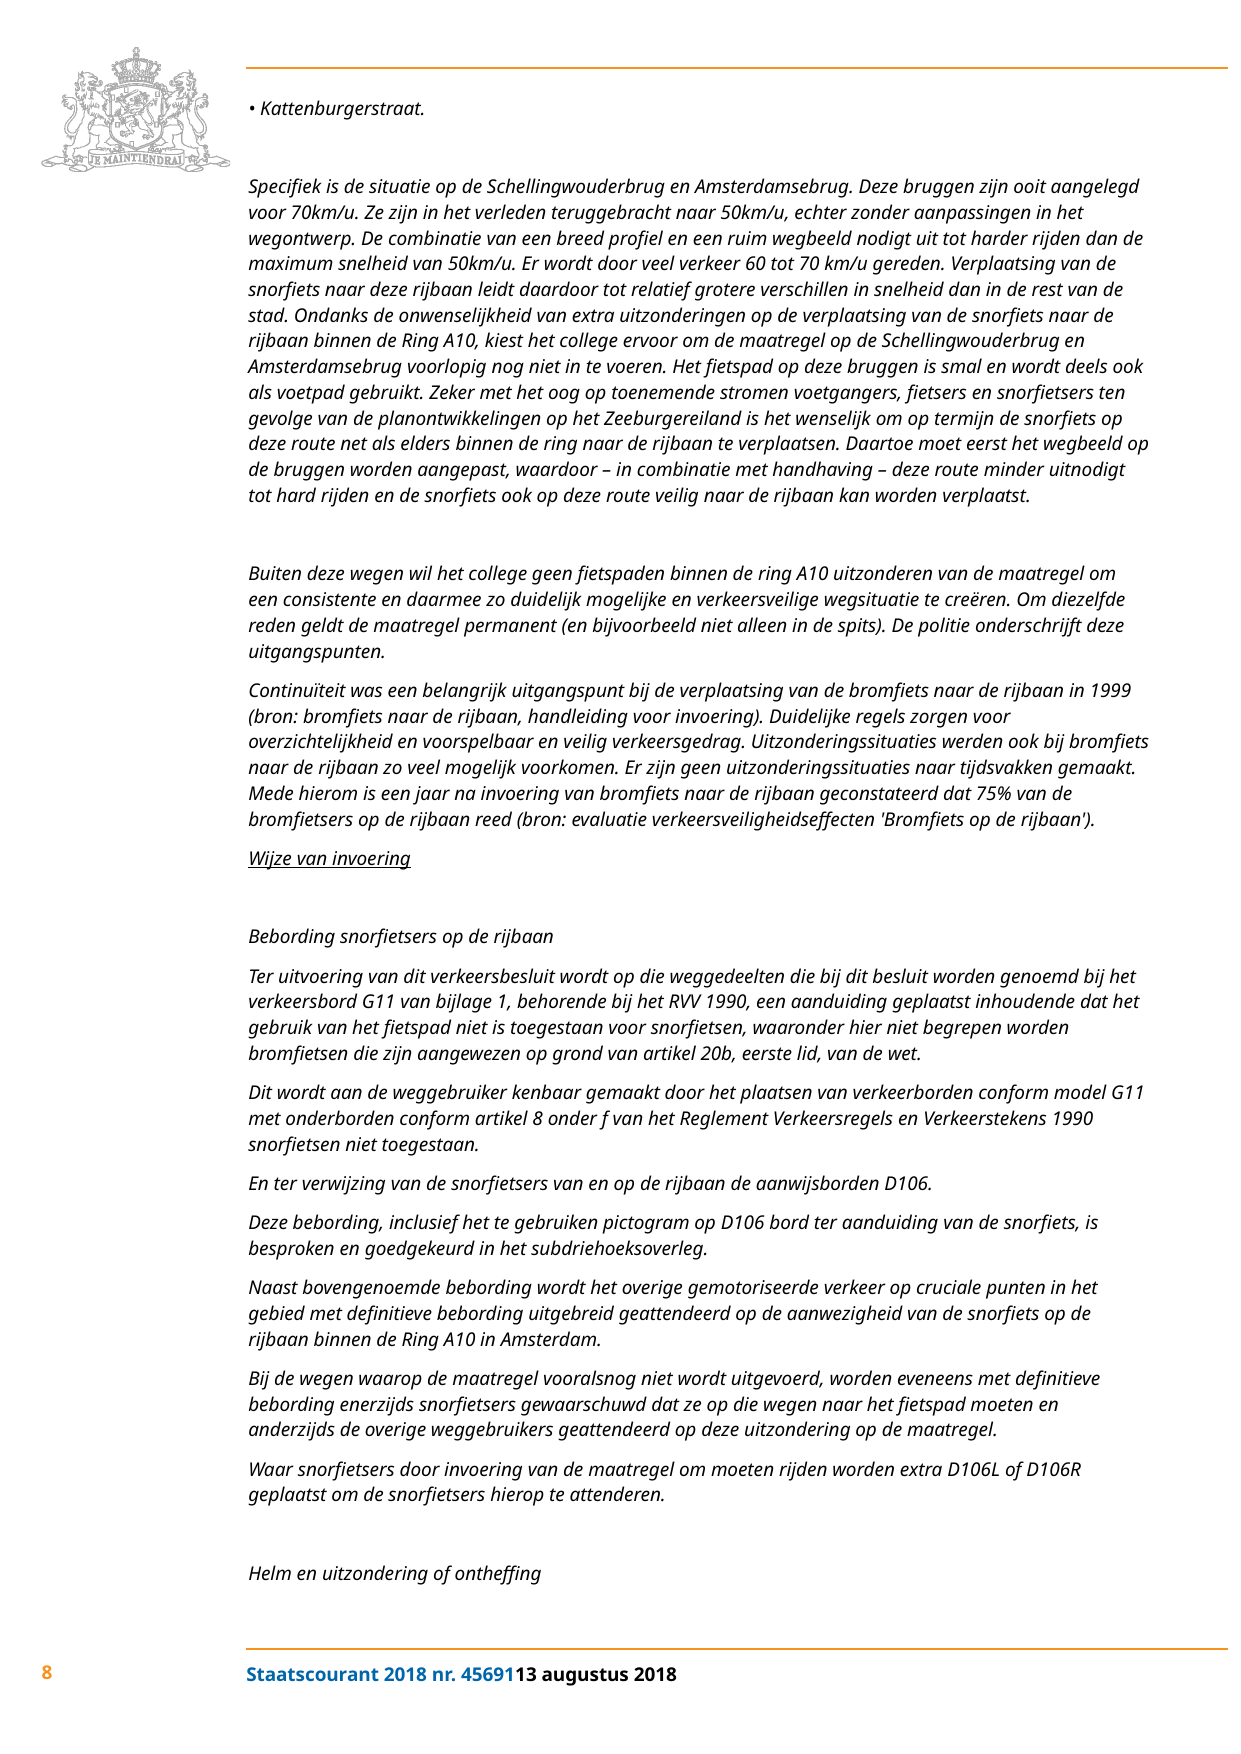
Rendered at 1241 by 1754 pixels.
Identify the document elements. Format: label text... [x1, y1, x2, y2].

text • Kattenburgerstraat. [248, 95, 1152, 121]
text Buiten deze wegen wil het college geen fietspaden binnen de ring A10 uitzonderen van de maatregel om een consistente en daarmee zo duidelijk mogelijke en verkeersveilige wegsituatie te creëren. Om diezelfde reden geldt de maatregel permanent (en bijvoorbeeld niet alleen in de spits). De politie onderschrijft deze uitgangspunten. [248, 561, 1152, 663]
text Deze bebording, inclusief het te gebruiken pictogram op D106 bord ter aanduiding van de snorfiets, is besproken en goedgekeurd in het subdriehoeksoverleg. [248, 1209, 1152, 1261]
text Naast bovengenoemde bebording wordt het overige gemotoriseerde verkeer op cruciale punten in het gebied met definitieve bebording uitgebreid geattendeerd op de aanwezigheid van de snorfiets op de rijbaan binnen de Ring A10 in Amsterdam. [248, 1274, 1152, 1351]
text En ter verwijzing van de snorfietsers van en op de rijbaan de aanwijsborden D106. [248, 1170, 1152, 1196]
text Ter uitvoering van dit verkeersbesluit wordt op die weggedeelten die bij dit besluit worden genoemd bij het verkeersbord G11 van bijlage 1, behorende bij het RVV 1990, een aanduiding geplaatst inhoudende dat het gebruik van het fietspad niet is toegestaan voor snorfietsen, waaronder hier niet begrepen worden bromfietsen die zijn aangewezen op grond van artikel 20b, eerste lid, van de wet. [248, 963, 1152, 1066]
text Helm en uitzondering of ontheffing [248, 1560, 1152, 1586]
text Specifiek is de situatie op de Schellingwouderbrug en Amsterdamsebrug. Deze bruggen zijn ooit aangelegd voor 70km/u. Ze zijn in het verleden teruggebracht naar 50km/u, echter zonder aanpassingen in het wegontwerp. De combinatie van een breed profiel en een ruim wegbeeld nodigt uit tot harder rijden dan de maximum snelheid van 50km/u. Er wordt door veel verkeer 60 tot 70 km/u gereden. Verplaatsing van de snorfiets naar deze rijbaan leidt daardoor tot relatief grotere verschillen in snelheid dan in de rest van de stad. Ondanks de onwenselijkheid van extra uitzonderingen op de verplaatsing van de snorfiets naar de rijbaan binnen de Ring A10, kiest het college ervoor om de maatregel op de Schellingwouderbrug en Amsterdamsebrug voorlopig nog niet in te voeren. Het fietspad op deze bruggen is smal en wordt deels ook als voetpad gebruikt. Zeker met het oog op toenemende stromen voetgangers, fietsers en snorfietsers ten gevolge van de planontwikkelingen op het Zeeburgereiland is het wenselijk om op termijn de snorfiets op deze route net als elders binnen de ring naar de rijbaan te verplaatsen. Daartoe moet eerst het wegbeeld op de bruggen worden aangepast, waardoor – in combinatie met handhaving – deze route minder uitnodigt tot hard rijden en de snorfiets ook op deze route veilig naar de rijbaan kan worden verplaatst. [248, 173, 1152, 508]
text Bij de wegen waarop de maatregel vooralsnog niet wordt uitgevoerd, worden eveneens met definitieve bebording enerzijds snorfietsers gewaarschuwd dat ze op die wegen naar het fietspad moeten en anderzijds de overige weggebruikers geattendeerd op deze uitzondering op de maatregel. [248, 1365, 1152, 1442]
text Dit wordt aan de weggebruiker kenbaar gemaakt door het plaatsen van verkeerborden conform model G11 met onderborden conform artikel 8 onder f van het Reglement Verkeersregels en Verkeerstekens 1990 snorfietsen niet toegestaan. [248, 1079, 1152, 1156]
text Bebording snorfietsers op de rijbaan [248, 923, 1152, 949]
picture [41, 47, 231, 172]
text Wijze van invoering [248, 845, 1152, 871]
text Continuïteit was een belangrijk uitgangspunt bij de verplaatsing van de bromfiets naar de rijbaan in 1999 (bron: bromfiets naar de rijbaan, handleiding voor invoering). Duidelijke regels zorgen voor overzichtelijkheid en voorspelbaar en veilig verkeersgedrag. Uitzonderingssituaties werden ook bij bromfiets naar de rijbaan zo veel mogelijk voorkomen. Er zijn geen uitzonderingssituaties naar tijdsvakken gemaakt. Mede hierom is een jaar na invoering van bromfiets naar de rijbaan geconstateerd dat 75% van de bromfietsers op de rijbaan reed (bron: evaluatie verkeersveiligheidseffecten 'Bromfiets op de rijbaan'). [248, 677, 1152, 831]
text Waar snorfietsers door invoering van de maatregel om moeten rijden worden extra D106L of D106R geplaatst om de snorfietsers hierop te attenderen. [248, 1456, 1152, 1507]
